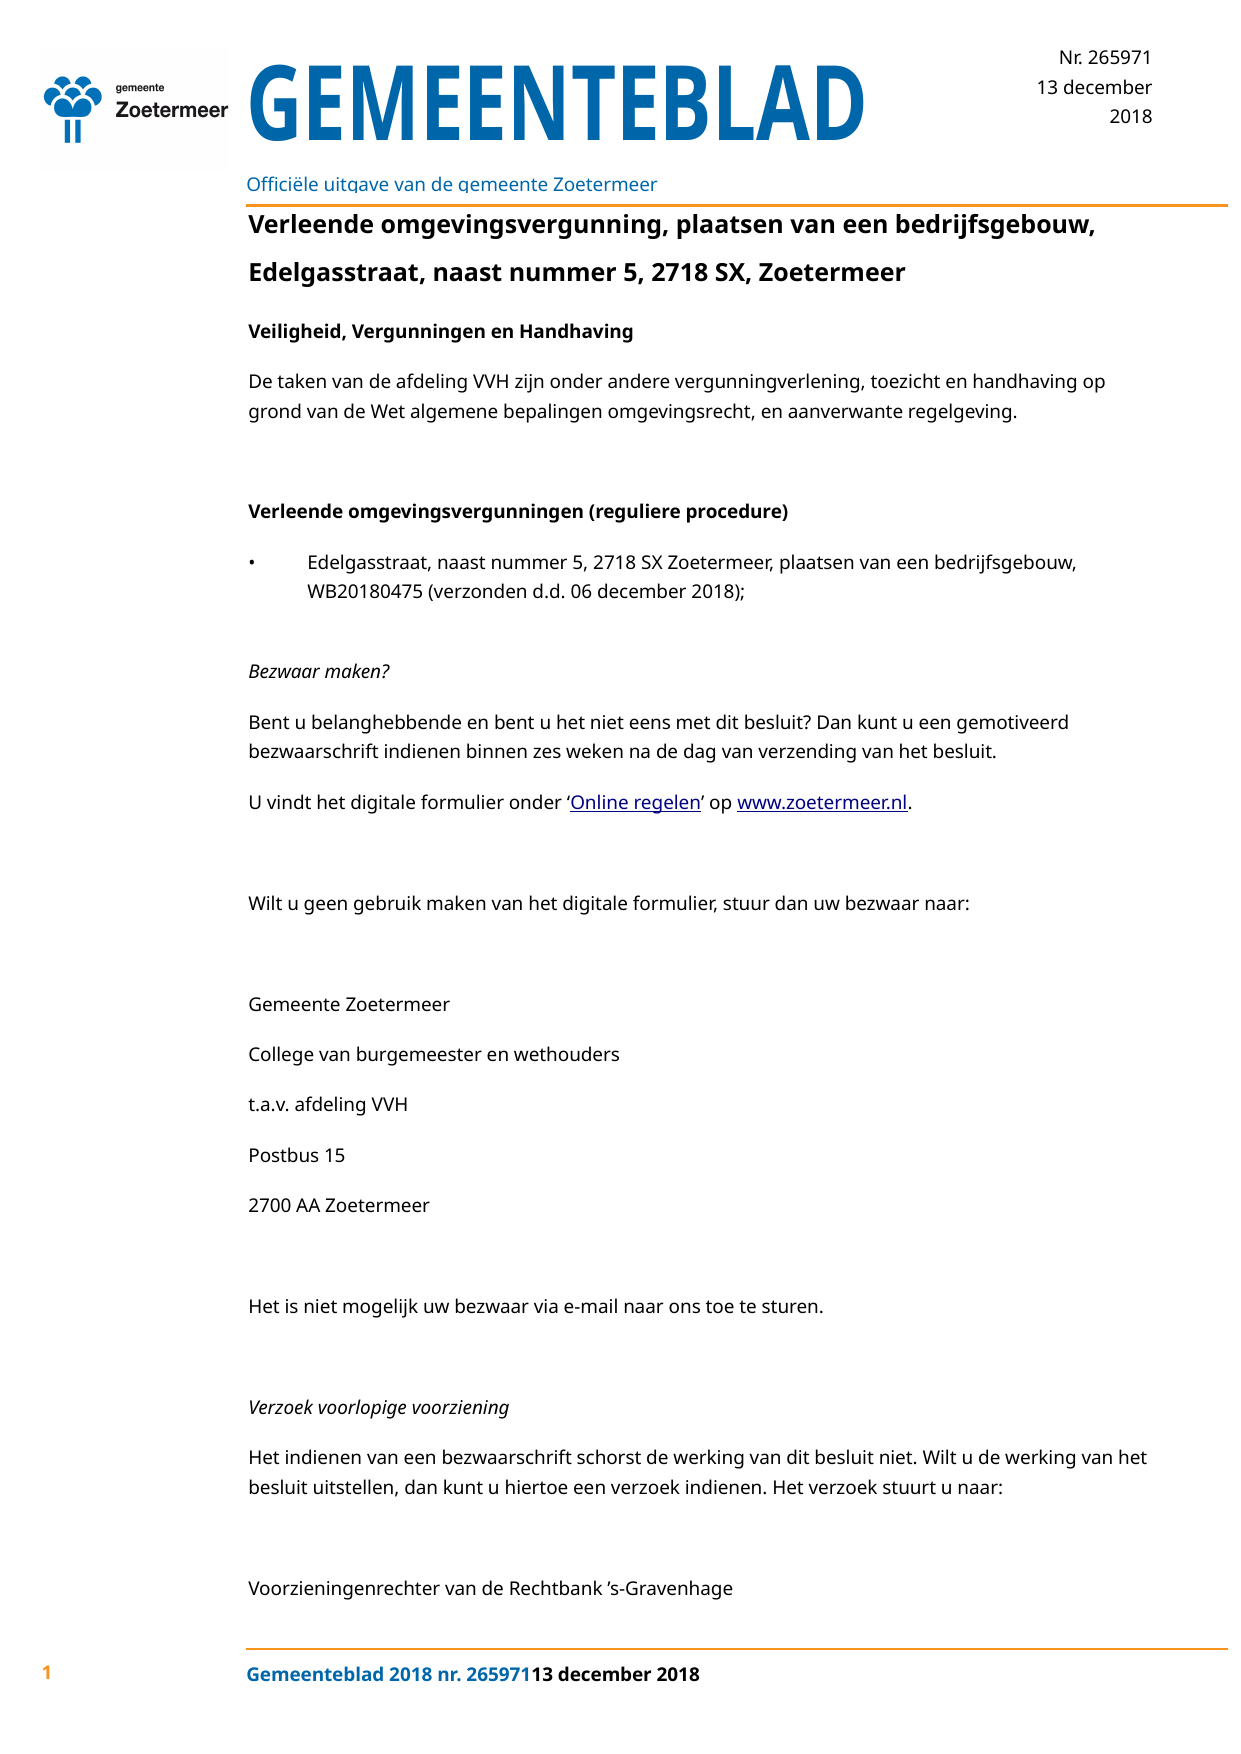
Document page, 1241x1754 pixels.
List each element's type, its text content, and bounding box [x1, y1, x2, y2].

text Het indienen van een bezwaarschrift schorst de werking van dit besluit niet. Wilt u de werking van het besluit uitstellen, dan kunt u hiertoe een verzoek indienen. Het verzoek stuurt u naar: [248, 1444, 1152, 1500]
text Bezwaar maken? [248, 659, 1152, 684]
text College van burgemeester en wethouders [248, 1041, 1152, 1067]
text Wilt u geen gebruik maken van het digitale formulier, stuur dan uw bezwaar naar: [248, 890, 1152, 916]
text Gemeente Zoetermeer [248, 991, 1152, 1017]
text Verleende omgevingsvergunning, plaatsen van een bedrijfsgebouw, Edelgasstraat, naast nummer 5, 2718 SX, Zoetermeer [248, 207, 1152, 288]
text U vindt het digitale formulier onder ‘Online regelen’ op www.zoetermeer.nl. [248, 789, 1152, 815]
text Verzoek voorlopige voorziening [248, 1394, 1152, 1420]
text Veiligheid, Vergunningen en Handhaving [248, 318, 1152, 344]
picture [41, 47, 231, 172]
text De taken van de afdeling VVH zijn onder andere vergunningverlening, toezicht en handhaving op grond van de Wet algemene bepalingen omgevingsrecht, en aanverwante regelgeving. [248, 368, 1152, 424]
text 2700 AA Zoetermeer [248, 1192, 1152, 1218]
text t.a.v. afdeling VVH [248, 1092, 1152, 1117]
text Verleende omgevingsvergunningen (reguliere procedure) [248, 499, 1152, 524]
text Postbus 15 [248, 1142, 1152, 1168]
list Edelgasstraat, naast nummer 5, 2718 SX Zoetermeer, plaatsen van een bedrijfsgebouw, WB20180475 (verzonden d.d. 06 december 2018); [248, 549, 1152, 604]
text Bent u belanghebbende en bent u het niet eens met dit besluit? Dan kunt u een gemotiveerd bezwaarschrift indienen binnen zes weken na de dag van verzending van het besluit. [248, 709, 1152, 764]
text Voorzieningenrechter van de Rechtbank ’s-Gravenhage [248, 1575, 1152, 1601]
text Het is niet mogelijk uw bezwaar via e-mail naar ons toe te sturen. [248, 1293, 1152, 1319]
